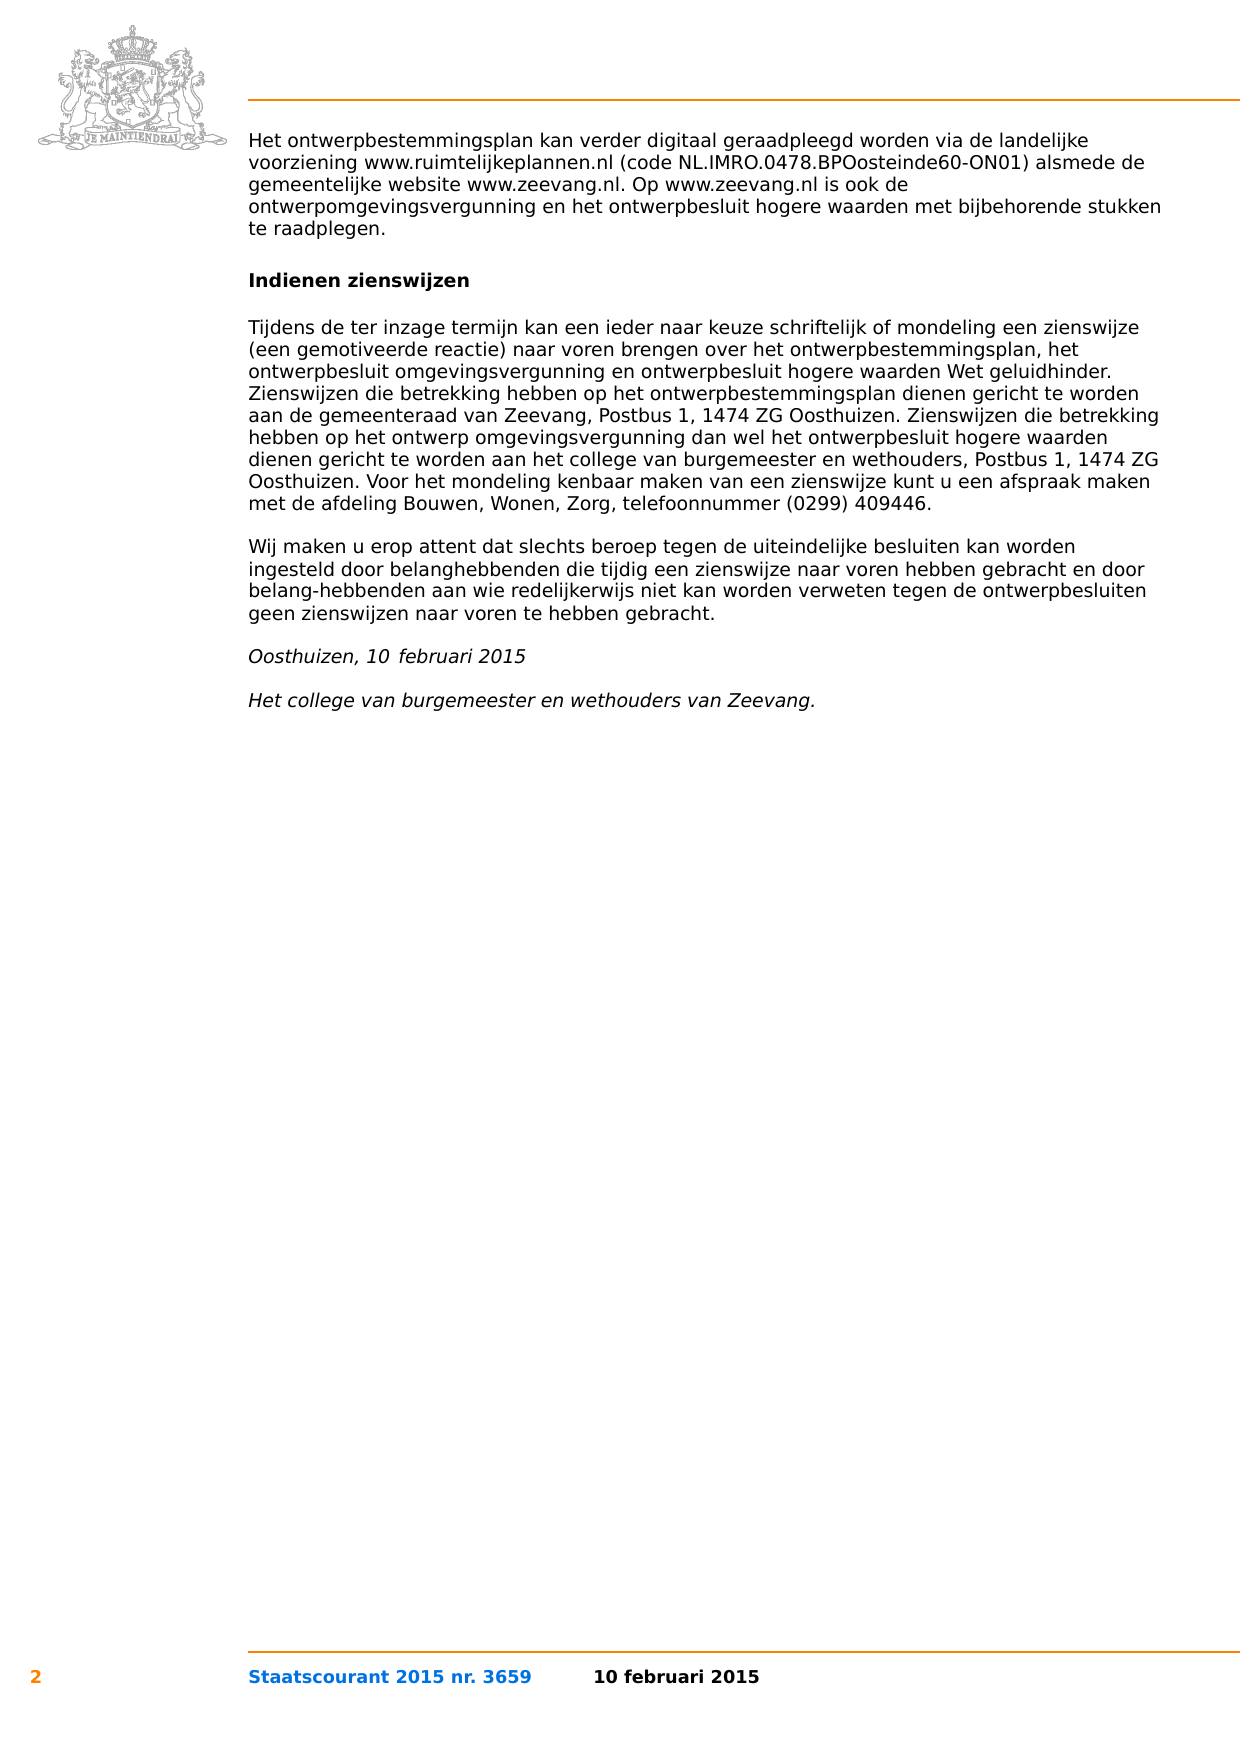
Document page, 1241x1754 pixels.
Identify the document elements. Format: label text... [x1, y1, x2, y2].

text Het ontwerpbestemmingsplan kan verder digitaal geraadpleegd worden via de landelijke voorziening www.ruimtelijkeplannen.nl (code NL.IMRO.0478.BPOosteinde60-ON01) alsmede de gemeentelijke website www.zeevang.nl. Op www.zeevang.nl is ook de ontwerpomgevingsvergunning en het ontwerpbesluit hogere waarden met bijbehorende stukken te raadplegen. [248, 130, 1163, 240]
text Tijdens de ter inzage termijn kan een ieder naar keuze schriftelijk of mondeling een zienswijze (een gemotiveerde reactie) naar voren brengen over het ontwerpbestemmingsplan, het ontwerpbesluit omgevingsvergunning en ontwerpbesluit hogere waarden Wet geluidhinder. Zienswijzen die betrekking hebben op het ontwerpbestemmingsplan dienen gericht te worden aan de gemeenteraad van Zeevang, Postbus 1, 1474 ZG Oosthuizen. Zienswijzen die betrekking hebben op het ontwerp omgevingsvergunning dan wel het ontwerpbesluit hogere waarden dienen gericht te worden aan het college van burgemeester en wethouders, Postbus 1, 1474 ZG Oosthuizen. Voor het mondeling kenbaar maken van een zienswijze kunt u een afspraak maken met de afdeling Bouwen, Wonen, Zorg, telefoonnummer (0299) 409446. [248, 317, 1163, 514]
text Oosthuizen, 10 februari 2015 [248, 646, 1163, 668]
text Het college van burgemeester en wethouders van Zeevang. [248, 690, 1163, 712]
subtitle Indienen zienswijzen [248, 270, 1163, 292]
text Wij maken u erop attent dat slechts beroep tegen de uiteindelijke besluiten kan worden ingesteld door belanghebbenden die tijdig een zienswijze naar voren hebben gebracht en door belang-hebbenden aan wie redelijkerwijs niet kan worden verweten tegen de ontwerpbesluiten geen zienswijzen naar voren te hebben gebracht. [248, 536, 1163, 624]
picture [38, 25, 227, 150]
